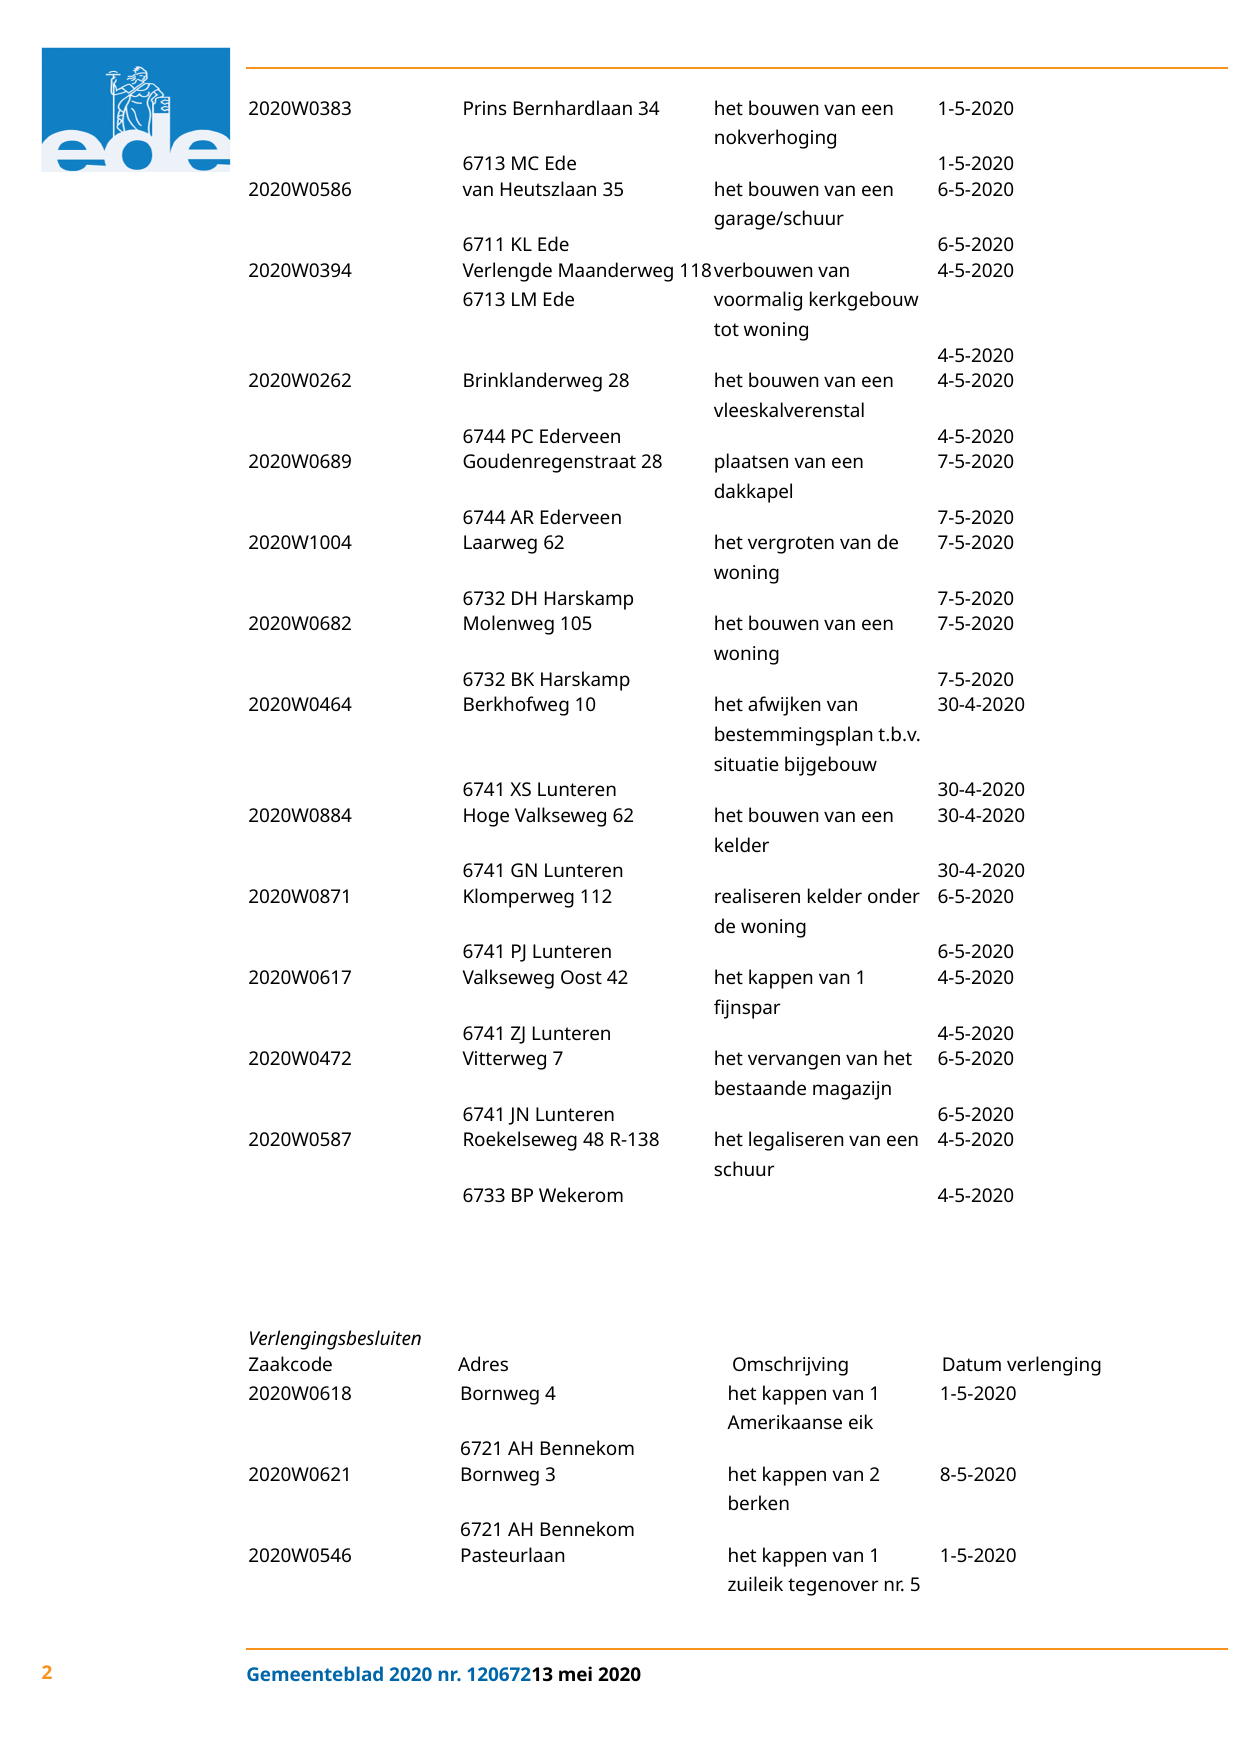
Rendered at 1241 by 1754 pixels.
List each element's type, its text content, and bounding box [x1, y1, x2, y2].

table_cell 2020W0546 [248, 1542, 460, 1597]
table_cell het bouwen van een garage/schuur [714, 176, 937, 231]
table_cell 4-5-2020 [937, 423, 1152, 448]
table_cell 2020W0621 [248, 1461, 460, 1516]
table_header Omschrijving [732, 1351, 942, 1377]
table_cell [248, 231, 462, 257]
table_cell 6741 JN Lunteren [462, 1101, 714, 1126]
table_cell [728, 1435, 939, 1461]
table_cell 6741 XS Lunteren [462, 777, 714, 802]
table_cell [248, 858, 462, 883]
table_cell realiseren kelder onder de woning [714, 883, 937, 939]
table_cell 4-5-2020 [937, 342, 1152, 367]
table_cell Roekelseweg 48 R-138 [462, 1126, 714, 1182]
table_cell 7-5-2020 [937, 666, 1152, 692]
table_cell 30-4-2020 [937, 692, 1152, 777]
table_cell [248, 1435, 460, 1461]
table_cell 8-5-2020 [940, 1461, 1152, 1516]
table_cell 7-5-2020 [937, 585, 1152, 611]
table_header het kappen van 1 Amerikaanse eik [728, 1380, 939, 1435]
table_cell 4-5-2020 [937, 1182, 1152, 1207]
table_cell 2020W0884 [248, 802, 462, 858]
table_cell 6713 MC Ede [462, 150, 714, 176]
table_cell [248, 777, 462, 802]
table_cell het kappen van 1 fijnspar [714, 964, 937, 1020]
table_cell 4-5-2020 [937, 1126, 1152, 1182]
table_cell [714, 423, 937, 448]
table_cell 6-5-2020 [937, 1045, 1152, 1101]
table_cell 6741 PJ Lunteren [462, 939, 714, 964]
table_cell 2020W0871 [248, 883, 462, 939]
table_cell [714, 777, 937, 802]
table_cell [248, 150, 462, 176]
table_header 1-5-2020 [940, 1380, 1152, 1435]
table_cell 30-4-2020 [937, 777, 1152, 802]
table_cell 4-5-2020 [937, 964, 1152, 1020]
table_cell het vervangen van het bestaande magazijn [714, 1045, 937, 1101]
table_cell 6744 AR Ederveen [462, 504, 714, 529]
table_header 2020W0618 [248, 1380, 460, 1435]
table_cell 4-5-2020 [937, 368, 1152, 423]
table_cell [714, 1182, 937, 1207]
table_cell [248, 1516, 460, 1542]
table_cell [940, 1435, 1152, 1461]
text Verlengingsbesluiten [248, 1325, 1152, 1351]
table_cell 7-5-2020 [937, 611, 1152, 666]
table_cell 6721 AH Bennekom [460, 1435, 727, 1461]
table_cell [714, 585, 937, 611]
table_cell Goudenregenstraat 28 [462, 449, 714, 504]
table_cell [714, 504, 937, 529]
table_cell het bouwen van een woning [714, 611, 937, 666]
table_cell het bouwen van een kelder [714, 802, 937, 858]
table_cell plaatsen van een dakkapel [714, 449, 937, 504]
table_cell 6732 DH Harskamp [462, 585, 714, 611]
table_cell 6-5-2020 [937, 1101, 1152, 1126]
table_cell [940, 1516, 1152, 1542]
table_cell [248, 666, 462, 692]
table_cell [248, 1182, 462, 1207]
table_cell 2020W0472 [248, 1045, 462, 1101]
table_cell het vergroten van de woning [714, 530, 937, 585]
table_cell [728, 1516, 939, 1542]
table_cell Bornweg 3 [460, 1461, 727, 1516]
table_cell het legaliseren van een schuur [714, 1126, 937, 1182]
table_cell Vitterweg 7 [462, 1045, 714, 1101]
table_cell [714, 858, 937, 883]
table_cell [714, 150, 937, 176]
table_cell 7-5-2020 [937, 504, 1152, 529]
table_cell het afwijken van bestemmingsplan t.b.v. situatie bijgebouw [714, 692, 937, 777]
table_cell [248, 342, 462, 367]
table_cell 2020W1004 [248, 530, 462, 585]
table_cell [248, 939, 462, 964]
table_cell [714, 342, 937, 367]
table_cell 30-4-2020 [937, 858, 1152, 883]
table_cell 2020W0464 [248, 692, 462, 777]
table_cell 6-5-2020 [937, 231, 1152, 257]
table_cell 6741 GN Lunteren [462, 858, 714, 883]
table_cell verbouwen van voormalig kerkgebouw tot woning [714, 257, 937, 342]
table_cell het bouwen van een vleeskalverenstal [714, 368, 937, 423]
table_cell 6721 AH Bennekom [460, 1516, 727, 1542]
table_cell [248, 1101, 462, 1126]
table_header Zaakcode [248, 1351, 458, 1377]
table_cell 1-5-2020 [937, 150, 1152, 176]
table_cell 4-5-2020 [937, 1020, 1152, 1045]
table_cell Brinklanderweg 28 [462, 368, 714, 423]
table_cell [714, 1020, 937, 1045]
table_cell 6744 PC Ederveen [462, 423, 714, 448]
table_cell 1-5-2020 [940, 1542, 1152, 1597]
table_cell 2020W0394 [248, 257, 462, 342]
table_cell Klomperweg 112 [462, 883, 714, 939]
table_cell 7-5-2020 [937, 449, 1152, 504]
table_cell Verlengde Maanderweg 118 6713 LM Ede [462, 257, 714, 342]
table_cell 30-4-2020 [937, 802, 1152, 858]
table_cell het kappen van 1 zuileik tegenover nr. 5 [728, 1542, 939, 1597]
table_cell Hoge Valkseweg 62 [462, 802, 714, 858]
table_cell 6-5-2020 [937, 939, 1152, 964]
table_cell [462, 342, 714, 367]
table_cell Pasteurlaan [460, 1542, 727, 1597]
table_cell 6711 KL Ede [462, 231, 714, 257]
table_cell 2020W0383 [248, 95, 462, 150]
table_cell 6733 BP Wekerom [462, 1182, 714, 1207]
table_cell Laarweg 62 [462, 530, 714, 585]
table_cell Valkseweg Oost 42 [462, 964, 714, 1020]
table_cell 7-5-2020 [937, 530, 1152, 585]
table_header Bornweg 4 [460, 1380, 727, 1435]
table_cell [714, 939, 937, 964]
table_cell het kappen van 2 berken [728, 1461, 939, 1516]
table_header Adres [458, 1351, 732, 1377]
table_cell 2020W0587 [248, 1126, 462, 1182]
table_cell [248, 1020, 462, 1045]
table_cell 2020W0689 [248, 449, 462, 504]
table_cell 1-5-2020 [937, 95, 1152, 150]
table_cell 6-5-2020 [937, 883, 1152, 939]
table_cell 6741 ZJ Lunteren [462, 1020, 714, 1045]
table_cell 6-5-2020 [937, 176, 1152, 231]
table_cell 4-5-2020 [937, 257, 1152, 342]
table_header Datum verlenging [942, 1351, 1152, 1377]
table_cell Berkhofweg 10 [462, 692, 714, 777]
table_cell 6732 BK Harskamp [462, 666, 714, 692]
picture [41, 47, 231, 172]
table_cell [714, 666, 937, 692]
table_cell het bouwen van een nokverhoging [714, 95, 937, 150]
table_cell 2020W0617 [248, 964, 462, 1020]
table_cell 2020W0682 [248, 611, 462, 666]
table_cell van Heutszlaan 35 [462, 176, 714, 231]
table_cell [248, 585, 462, 611]
table_cell [248, 423, 462, 448]
table_cell [714, 231, 937, 257]
table_cell [248, 504, 462, 529]
table_cell Prins Bernhardlaan 34 [462, 95, 714, 150]
table_cell 2020W0262 [248, 368, 462, 423]
table_cell Molenweg 105 [462, 611, 714, 666]
table_cell [714, 1101, 937, 1126]
table_cell 2020W0586 [248, 176, 462, 231]
